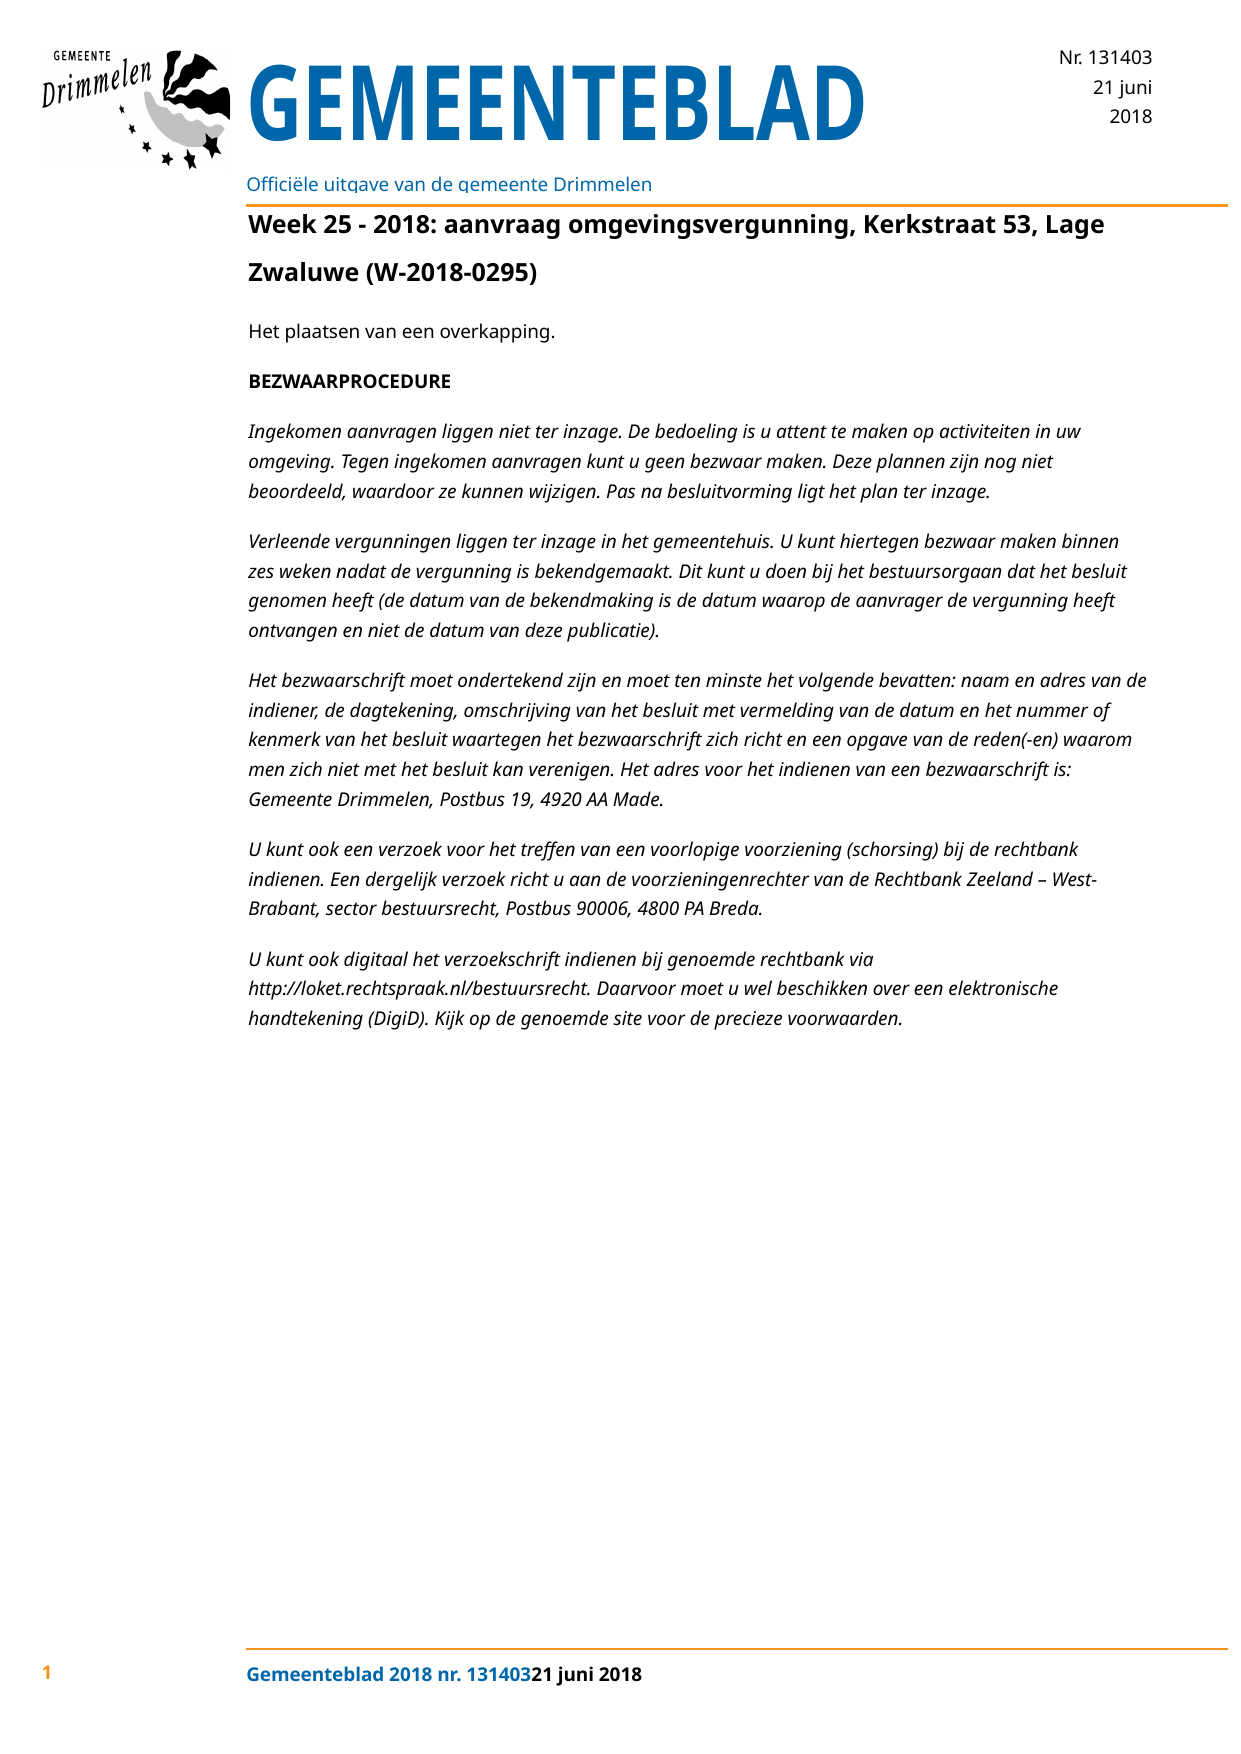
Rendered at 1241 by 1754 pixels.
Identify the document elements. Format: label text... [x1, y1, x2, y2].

text Het plaatsen van een overkapping. [248, 318, 1152, 344]
picture [41, 47, 231, 172]
text U kunt ook digitaal het verzoekschrift indienen bij genoemde rechtbank via http://loket.rechtspraak.nl/bestuursrecht. Daarvoor moet u wel beschikken over een elektronische handtekening (DigiD). Kijk op de genoemde site voor de precieze voorwaarden. [248, 946, 1152, 1031]
text Het bezwaarschrift moet ondertekend zijn en moet ten minste het volgende bevatten: naam en adres van de indiener, de dagtekening, omschrijving van het besluit met vermelding van de datum en het nummer of kenmerk van het besluit waartegen het bezwaarschrift zich richt en een opgave van de reden(-en) waarom men zich niet met het besluit kan verenigen. Het adres voor het indienen van een bezwaarschrift is: Gemeente Drimmelen, Postbus 19, 4920 AA Made. [248, 667, 1152, 812]
text Week 25 - 2018: aanvraag omgevingsvergunning, Kerkstraat 53, Lage Zwaluwe (W-2018-0295) [248, 207, 1152, 288]
text Ingekomen aanvragen liggen niet ter inzage. De bedoeling is u attent te maken op activiteiten in uw omgeving. Tegen ingekomen aanvragen kunt u geen bezwaar maken. Deze plannen zijn nog niet beoordeeld, waardoor ze kunnen wijzigen. Pas na besluitvorming ligt het plan ter inzage. [248, 419, 1152, 504]
text Verleende vergunningen liggen ter inzage in het gemeentehuis. U kunt hiertegen bezwaar maken binnen zes weken nadat de vergunning is bekendgemaakt. Dit kunt u doen bij het bestuursorgaan dat het besluit genomen heeft (de datum van de bekendmaking is de datum waarop de aanvrager de vergunning heeft ontvangen en niet de datum van deze publicatie). [248, 528, 1152, 643]
text BEZWAARPROCEDURE [248, 368, 1152, 394]
text U kunt ook een verzoek voor het treffen van een voorlopige voorziening (schorsing) bij de rechtbank indienen. Een dergelijk verzoek richt u aan de voorzieningenrechter van de Rechtbank Zeeland – West-Brabant, sector bestuursrecht, Postbus 90006, 4800 PA Breda. [248, 836, 1152, 921]
